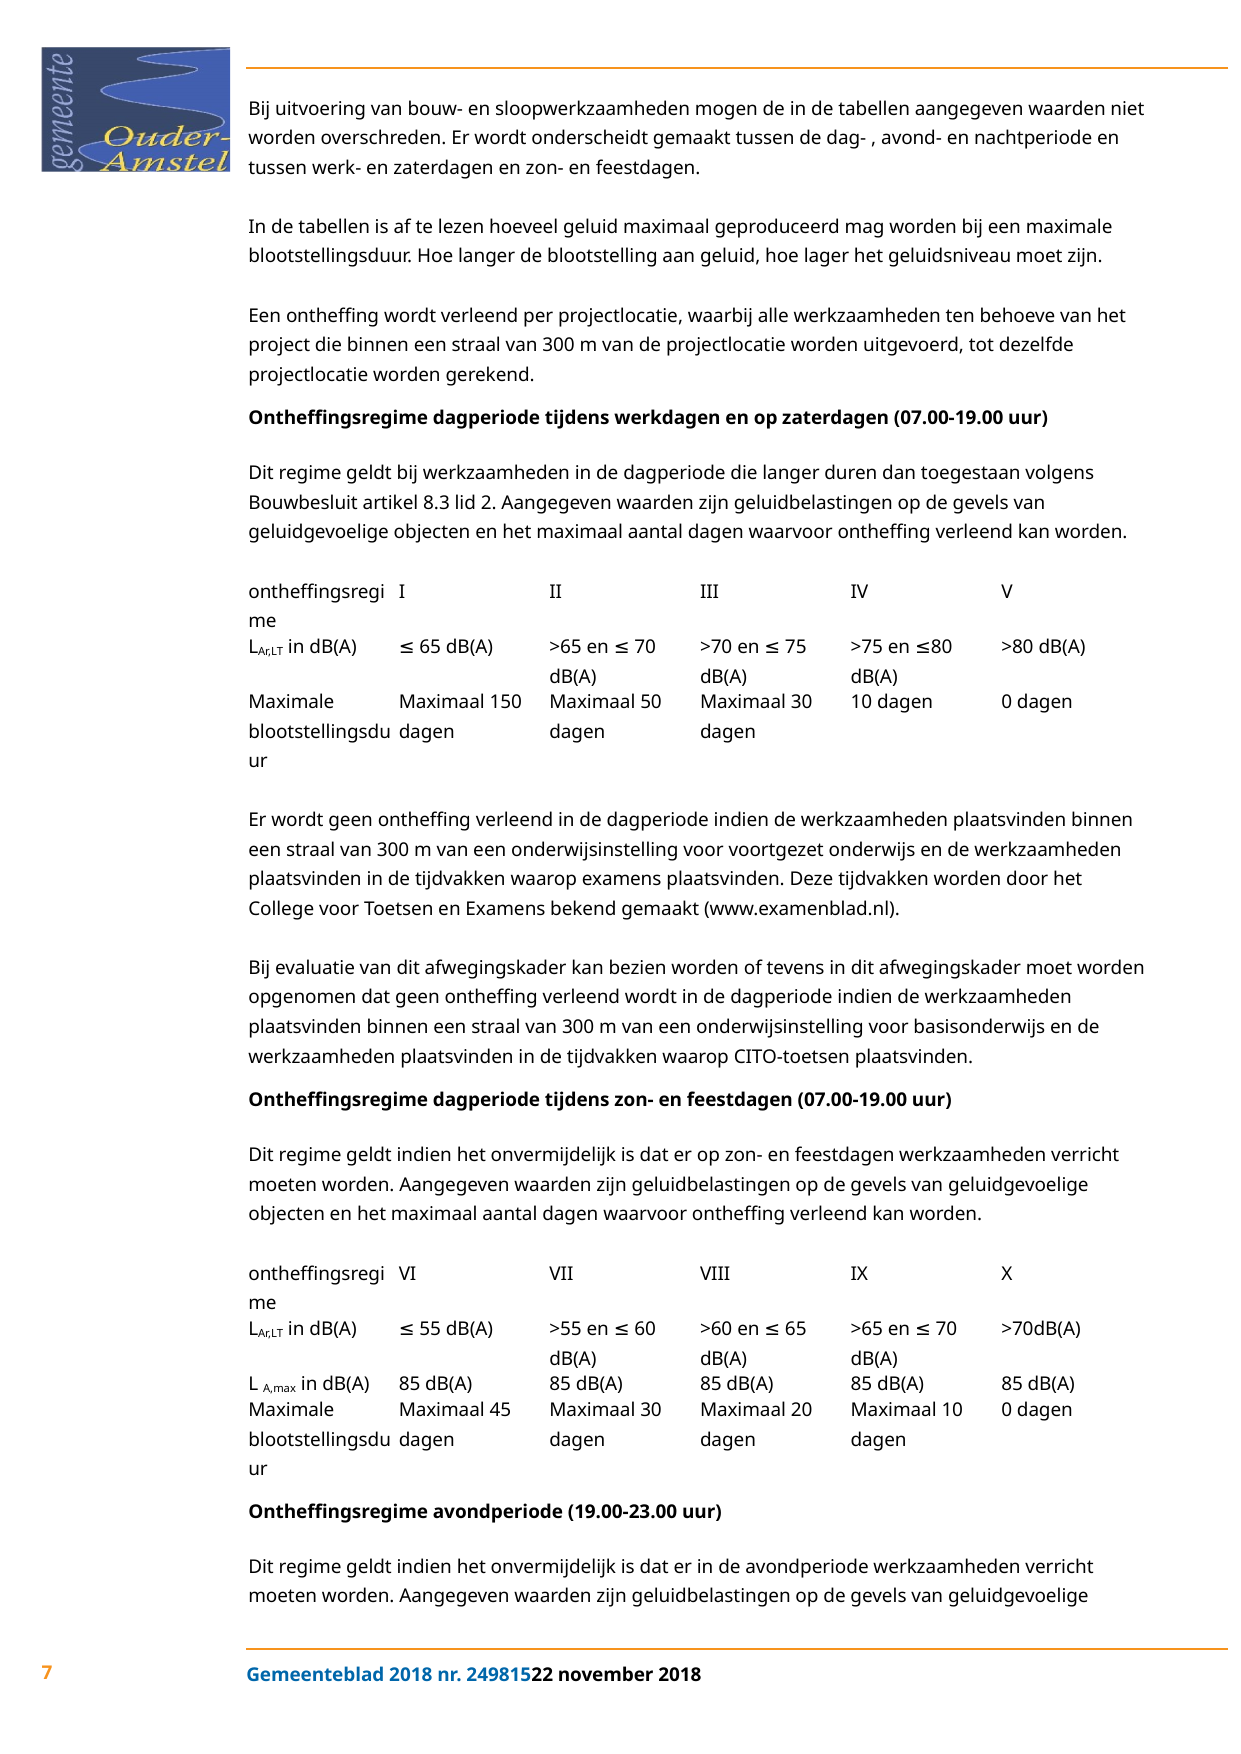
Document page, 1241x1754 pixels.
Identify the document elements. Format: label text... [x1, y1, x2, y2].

text Ontheffingsregime avondperiode (19.00-23.00 uur) [248, 1498, 1152, 1523]
text Dit regime geldt bij werkzaamheden in de dagperiode die langer duren dan toegestaan volgens Bouwbesluit artikel 8.3 lid 2. Aangegeven waarden zijn geluidbelastingen op de gevels van geluidgevoelige objecten en het maximaal aantal dagen waarvoor ontheffing verleend kan worden. [248, 459, 1152, 544]
text Bij evaluatie van dit afwegingskader kan bezien worden of tevens in dit afwegingskader moet worden opgenomen dat geen ontheffing verleend wordt in de dagperiode indien de werkzaamheden plaatsvinden binnen een straal van 300 m van een onderwijsinstelling voor basisonderwijs en de werkzaamheden plaatsvinden in de tijdvakken waarop CITO-toetsen plaatsvinden. [248, 954, 1152, 1069]
table_cell >70 en ≤ 75 dB(A) [700, 633, 850, 688]
table_cell >75 en ≤80 dB(A) [850, 633, 1001, 688]
text Ontheffingsregime dagperiode tijdens werkdagen en op zaterdagen (07.00-19.00 uur) [248, 404, 1152, 430]
table_cell 85 dB(A) [1001, 1370, 1152, 1396]
table_cell >55 en ≤ 60 dB(A) [549, 1315, 700, 1370]
table_cell Maximaal 50 dagen [549, 689, 700, 773]
text Er wordt geen ontheffing verleend in de dagperiode indien de werkzaamheden plaatsvinden binnen een straal van 300 m van een onderwijsinstelling voor voortgezet onderwijs en de werkzaamheden plaatsvinden in de tijdvakken waarop examens plaatsvinden. Deze tijdvakken worden door het College voor Toetsen en Examens bekend gemaakt (www.examenblad.nl). [248, 806, 1152, 921]
table_cell Maximaal 150 dagen [399, 689, 549, 773]
table_cell Maximaal 30 dagen [549, 1396, 700, 1481]
table_header X [1001, 1260, 1152, 1315]
table_cell 0 dagen [1001, 1396, 1152, 1481]
picture [41, 47, 231, 172]
table_cell 85 dB(A) [700, 1370, 850, 1396]
table_cell Maximaal 20 dagen [700, 1396, 850, 1481]
table_cell ≤ 65 dB(A) [399, 633, 549, 688]
table_cell >60 en ≤ 65 dB(A) [700, 1315, 850, 1370]
text In de tabellen is af te lezen hoeveel geluid maximaal geproduceerd mag worden bij een maximale blootstellingsduur. Hoe langer de blootstelling aan geluid, hoe lager het geluidsniveau moet zijn. [248, 213, 1152, 268]
table_header I [399, 578, 549, 633]
table_cell LAr,LT in dB(A) [248, 1315, 398, 1370]
table_cell Maximaal 30 dagen [700, 689, 850, 773]
table_cell Maximale blootstellingsduur [248, 689, 398, 773]
table_header III [700, 578, 850, 633]
table_header VIII [700, 1260, 850, 1315]
text Een ontheffing wordt verleend per projectlocatie, waarbij alle werkzaamheden ten behoeve van het project die binnen een straal van 300 m van de projectlocatie worden uitgevoerd, tot dezelfde projectlocatie worden gerekend. [248, 302, 1152, 387]
table_header II [549, 578, 700, 633]
table_header IX [850, 1260, 1001, 1315]
table_cell 85 dB(A) [399, 1370, 549, 1396]
text Bij uitvoering van bouw- en sloopwerkzaamheden mogen de in de tabellen aangegeven waarden niet worden overschreden. Er wordt onderscheidt gemaakt tussen de dag- , avond- en nachtperiode en tussen werk- en zaterdagen en zon- en feestdagen. [248, 95, 1152, 180]
table_cell Maximaal 10 dagen [850, 1396, 1001, 1481]
table_cell >70dB(A) [1001, 1315, 1152, 1370]
table_cell ≤ 55 dB(A) [399, 1315, 549, 1370]
table_cell LAr,LT in dB(A) [248, 633, 398, 688]
table_header VII [549, 1260, 700, 1315]
table_cell 0 dagen [1001, 689, 1152, 773]
text Dit regime geldt indien het onvermijdelijk is dat er op zon- en feestdagen werkzaamheden verricht moeten worden. Aangegeven waarden zijn geluidbelastingen op de gevels van geluidgevoelige objecten en het maximaal aantal dagen waarvoor ontheffing verleend kan worden. [248, 1141, 1152, 1226]
table_cell >80 dB(A) [1001, 633, 1152, 688]
table_header ontheffingsregime [248, 1260, 398, 1315]
table_header IV [850, 578, 1001, 633]
table_cell L A,max in dB(A) [248, 1370, 398, 1396]
table_cell 10 dagen [850, 689, 1001, 773]
table_header ontheffingsregime [248, 578, 398, 633]
table_cell 85 dB(A) [850, 1370, 1001, 1396]
table_cell Maximaal 45 dagen [399, 1396, 549, 1481]
table_header VI [399, 1260, 549, 1315]
table_cell 85 dB(A) [549, 1370, 700, 1396]
table_header V [1001, 578, 1152, 633]
text Dit regime geldt indien het onvermijdelijk is dat er in de avondperiode werkzaamheden verricht moeten worden. Aangegeven waarden zijn geluidbelastingen op de gevels van geluidgevoelige [248, 1553, 1152, 1608]
text Ontheffingsregime dagperiode tijdens zon- en feestdagen (07.00-19.00 uur) [248, 1086, 1152, 1112]
table_cell >65 en ≤ 70 dB(A) [850, 1315, 1001, 1370]
table_cell >65 en ≤ 70 dB(A) [549, 633, 700, 688]
table_cell Maximale blootstellingsduur [248, 1396, 398, 1481]
